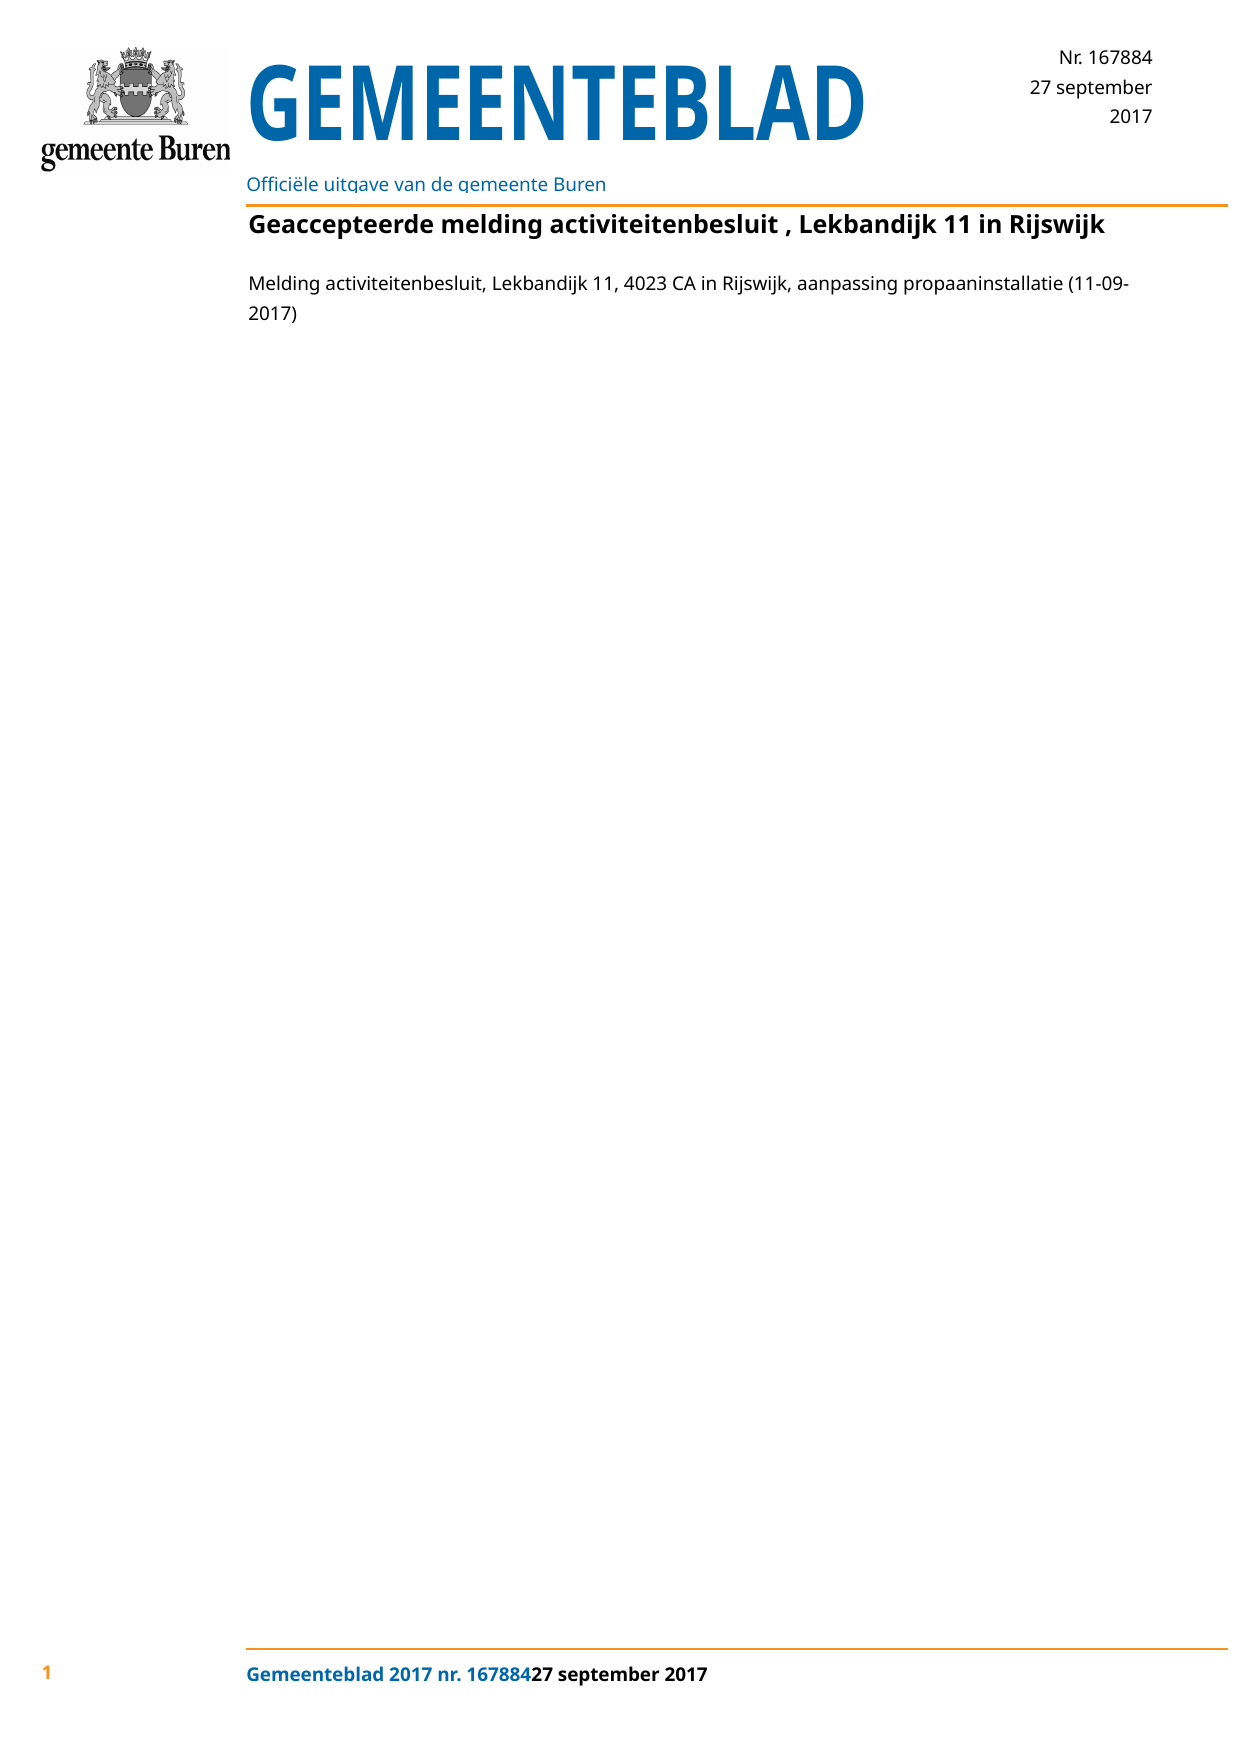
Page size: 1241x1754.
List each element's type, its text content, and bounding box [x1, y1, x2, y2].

picture [41, 47, 231, 172]
text Melding activiteitenbesluit, Lekbandijk 11, 4023 CA in Rijswijk, aanpassing propaaninstallatie (11-09-2017) [248, 270, 1152, 326]
text Geaccepteerde melding activiteitenbesluit , Lekbandijk 11 in Rijswijk [248, 207, 1152, 241]
